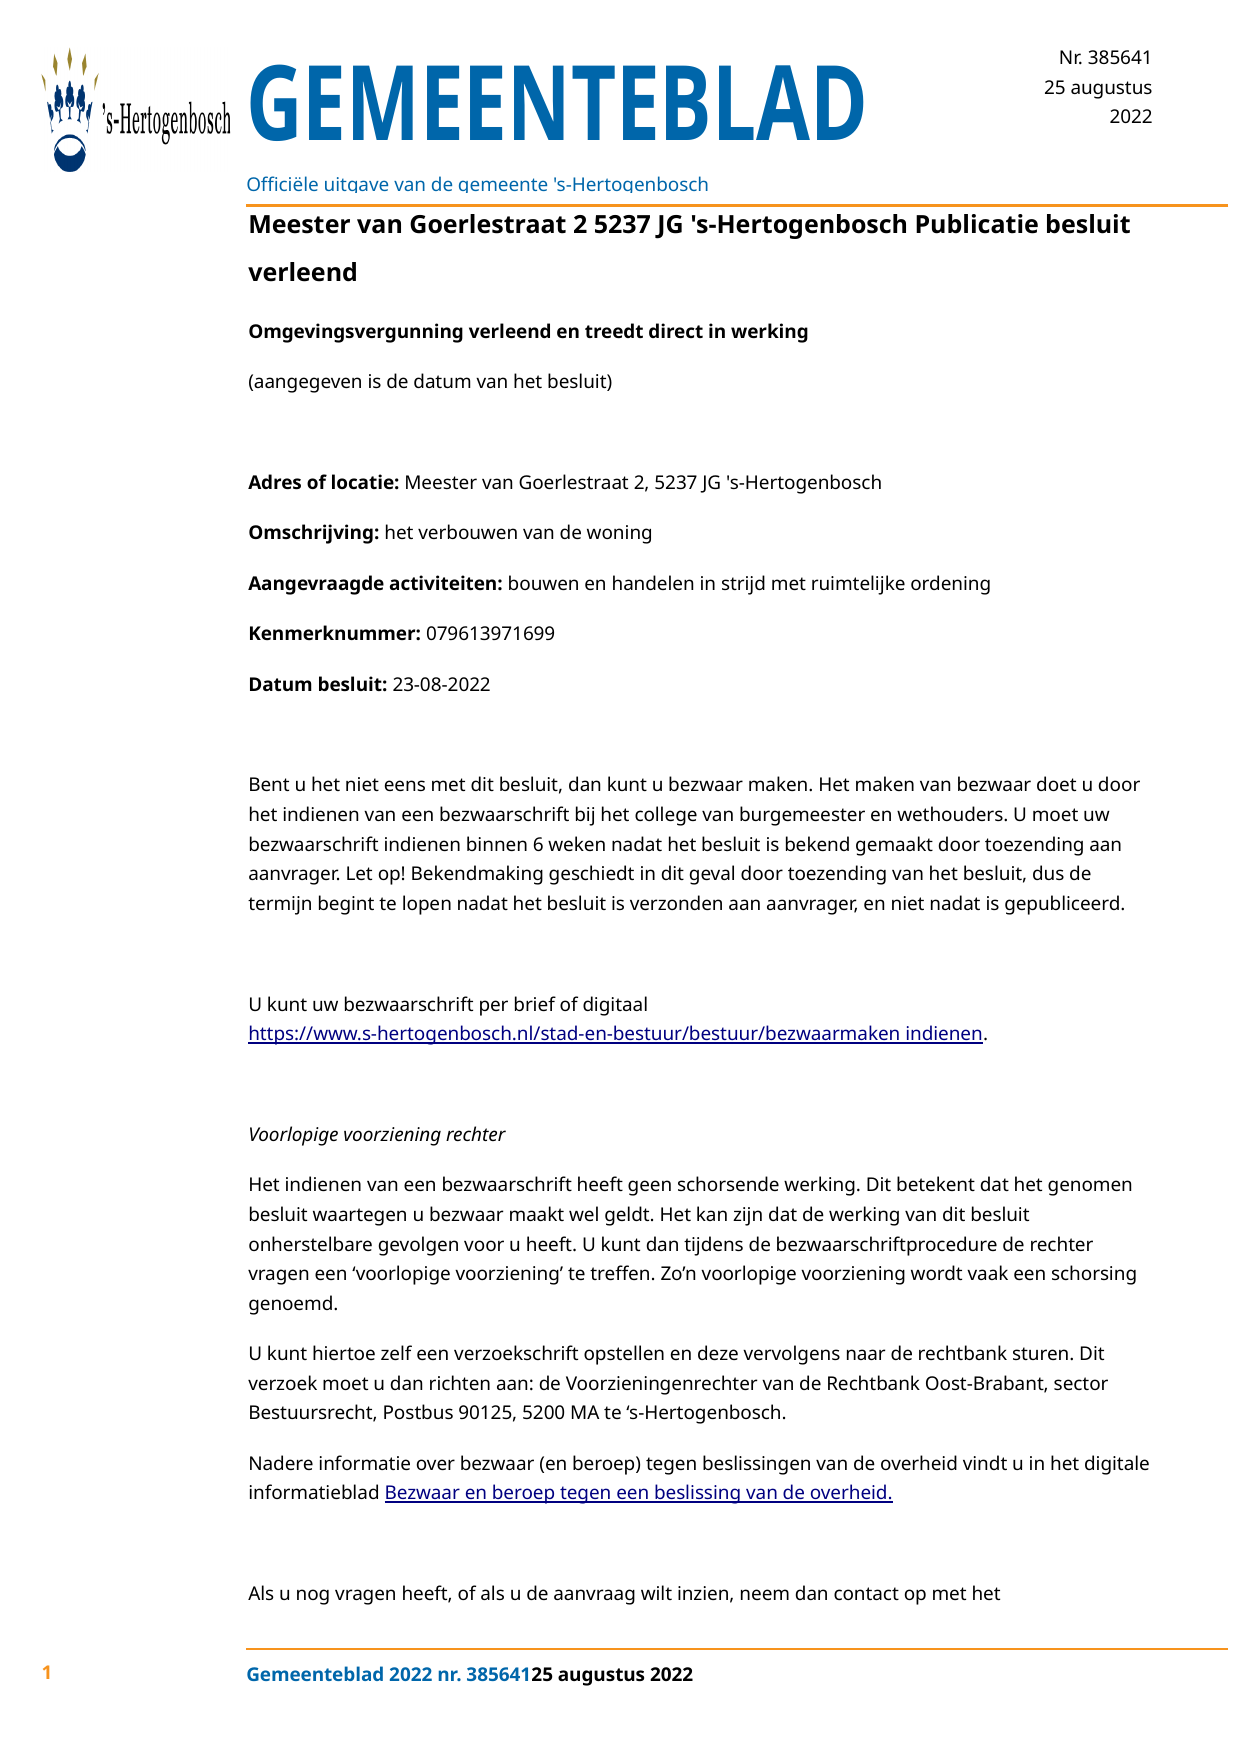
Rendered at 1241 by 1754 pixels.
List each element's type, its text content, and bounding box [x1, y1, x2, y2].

text Aangevraagde activiteiten: bouwen en handelen in strijd met ruimtelijke ordening [248, 570, 1152, 596]
text U kunt hiertoe zelf een verzoekschrift opstellen en deze vervolgens naar de rechtbank sturen. Dit verzoek moet u dan richten aan: de Voorzieningenrechter van de Rechtbank Oost-Brabant, sector Bestuursrecht, Postbus 90125, 5200 MA te ‘s-Hertogenbosch. [248, 1340, 1152, 1425]
text Het indienen van een bezwaarschrift heeft geen schorsende werking. Dit betekent dat het genomen besluit waartegen u bezwaar maakt wel geldt. Het kan zijn dat de werking van dit besluit onherstelbare gevolgen voor u heeft. U kunt dan tijdens de bezwaarschriftprocedure de rechter vragen een ‘voorlopige voorziening’ te treffen. Zo’n voorlopige voorziening wordt vaak een schorsing genoemd. [248, 1172, 1152, 1316]
text Datum besluit: 23-08-2022 [248, 671, 1152, 697]
text Omgevingsvergunning verleend en treedt direct in werking [248, 318, 1152, 344]
picture [41, 47, 231, 172]
text U kunt uw bezwaarschrift per brief of digitaal https://www.s-hertogenbosch.nl/stad-en-bestuur/bestuur/bezwaarmaken indienen. [248, 991, 1152, 1046]
text (aangegeven is de datum van het besluit) [248, 368, 1152, 394]
text Voorlopige voorziening rechter [248, 1121, 1152, 1147]
text Bent u het niet eens met dit besluit, dan kunt u bezwaar maken. Het maken van bezwaar doet u door het indienen van een bezwaarschrift bij het college van burgemeester en wethouders. U moet uw bezwaarschrift indienen binnen 6 weken nadat het besluit is bekend gemaakt door toezending aan aanvrager. Let op! Bekendmaking geschiedt in dit geval door toezending van het besluit, dus de termijn begint te lopen nadat het besluit is verzonden aan aanvrager, en niet nadat is gepubliceerd. [248, 772, 1152, 916]
text Omschrijving: het verbouwen van de woning [248, 519, 1152, 545]
text Meester van Goerlestraat 2 5237 JG 's-Hertogenbosch Publicatie besluit verleend [248, 207, 1152, 288]
text Nadere informatie over bezwaar (en beroep) tegen beslissingen van de overheid vindt u in het digitale informatieblad Bezwaar en beroep tegen een beslissing van de overheid. [248, 1450, 1152, 1505]
text Adres of locatie: Meester van Goerlestraat 2, 5237 JG 's-Hertogenbosch [248, 469, 1152, 495]
text Als u nog vragen heeft, of als u de aanvraag wilt inzien, neem dan contact op met het [248, 1580, 1152, 1606]
text Kenmerknummer: 079613971699 [248, 620, 1152, 646]
